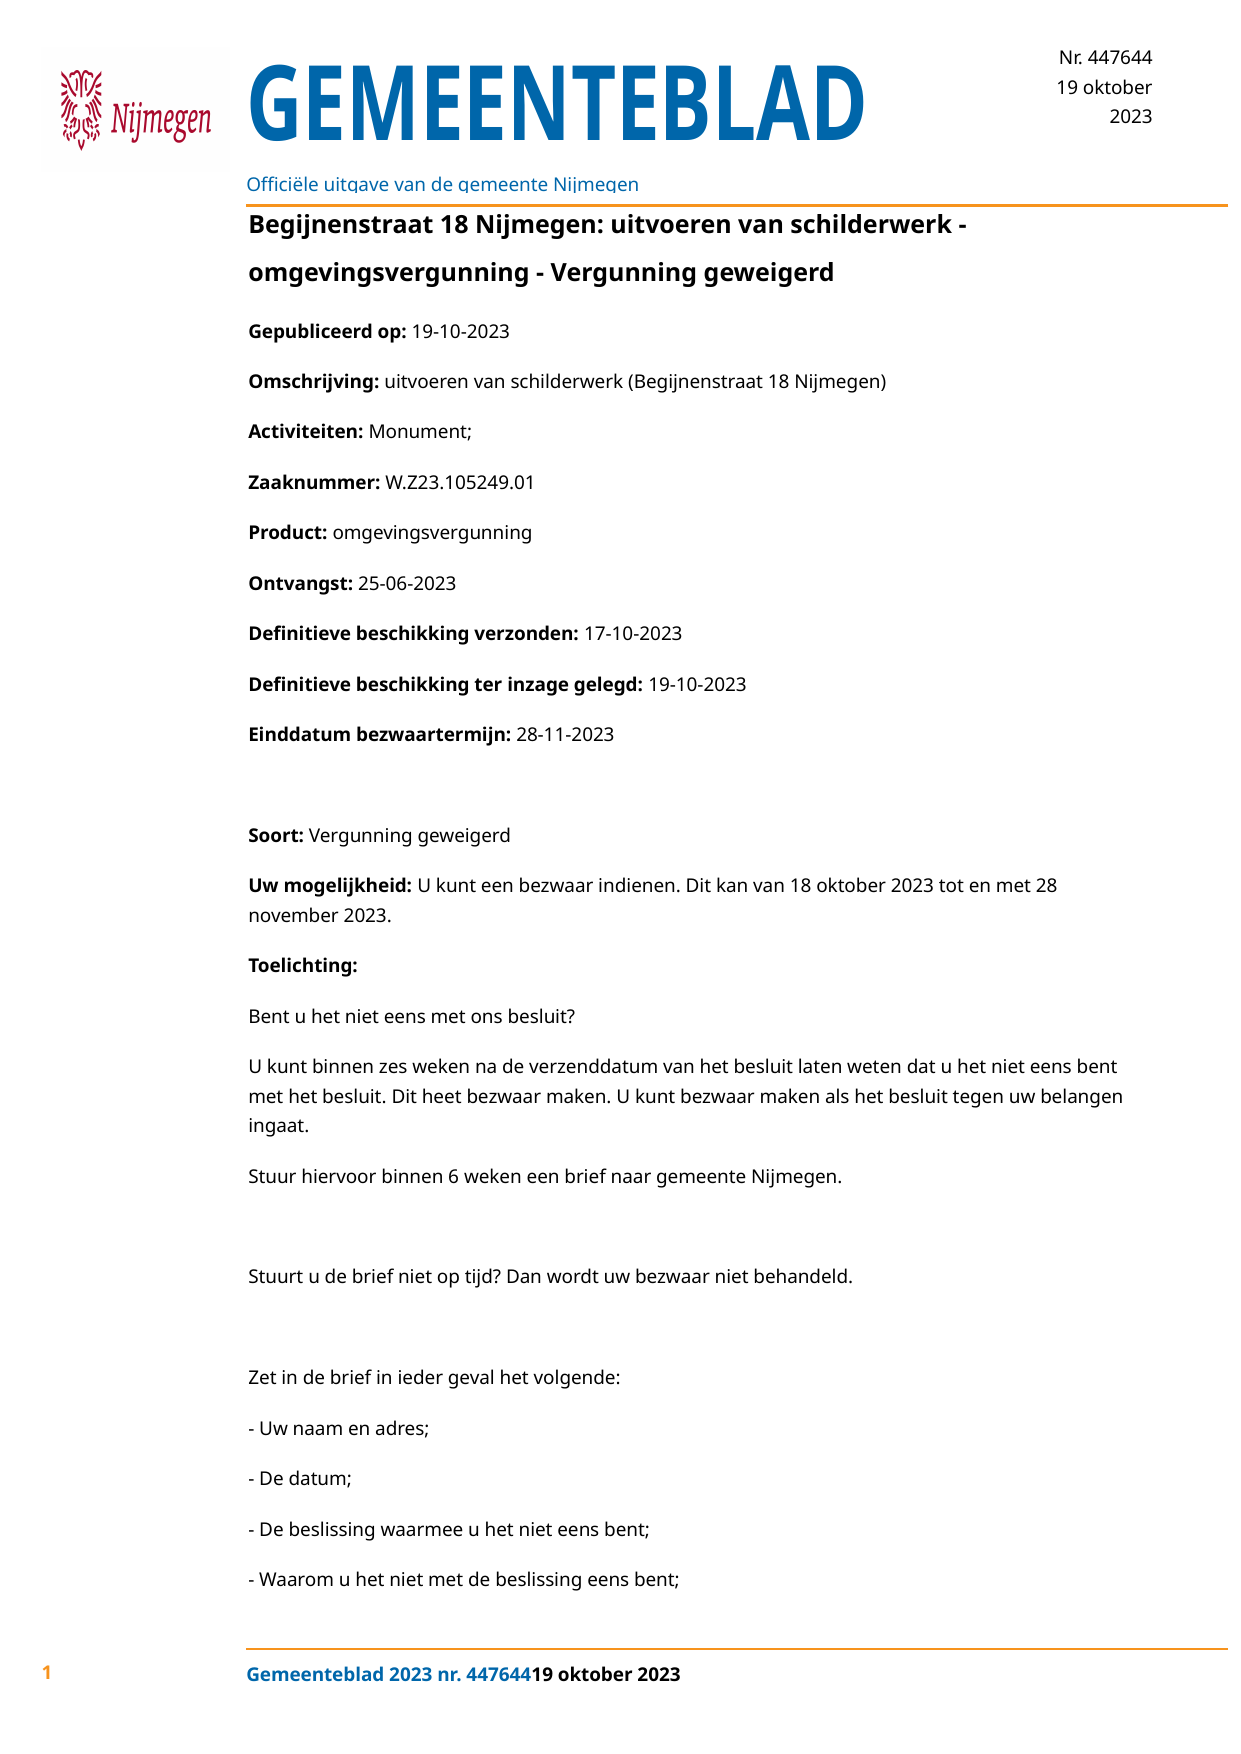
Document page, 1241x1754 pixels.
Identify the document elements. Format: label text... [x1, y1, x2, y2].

text Activiteiten: Monument; [248, 419, 1152, 444]
text Uw mogelijkheid: U kunt een bezwaar indienen. Dit kan van 18 oktober 2023 tot en met 28 november 2023. [248, 872, 1152, 928]
text Omschrijving: uitvoeren van schilderwerk (Begijnenstraat 18 Nijmegen) [248, 368, 1152, 394]
text Begijnenstraat 18 Nijmegen: uitvoeren van schilderwerk - omgevingsvergunning - Vergunning geweigerd [248, 207, 1152, 288]
text Definitieve beschikking verzonden: 17-10-2023 [248, 620, 1152, 646]
text Toelichting: [248, 952, 1152, 978]
text Einddatum bezwaartermijn: 28-11-2023 [248, 721, 1152, 747]
text Gepubliceerd op: 19-10-2023 [248, 318, 1152, 344]
text Product: omgevingsvergunning [248, 519, 1152, 545]
text - De beslissing waarmee u het niet eens bent; [248, 1516, 1152, 1542]
text - Uw naam en adres; [248, 1415, 1152, 1441]
text - De datum; [248, 1465, 1152, 1491]
text Zaaknummer: W.Z23.105249.01 [248, 469, 1152, 495]
text Bent u het niet eens met ons besluit? [248, 1003, 1152, 1029]
text Stuur hiervoor binnen 6 weken een brief naar gemeente Nijmegen. [248, 1163, 1152, 1189]
text U kunt binnen zes weken na de verzenddatum van het besluit laten weten dat u het niet eens bent met het besluit. Dit heet bezwaar maken. U kunt bezwaar maken als het besluit tegen uw belangen ingaat. [248, 1053, 1152, 1138]
text Definitieve beschikking ter inzage gelegd: 19-10-2023 [248, 671, 1152, 697]
text - Waarom u het niet met de beslissing eens bent; [248, 1566, 1152, 1592]
text Stuurt u de brief niet op tijd? Dan wordt uw bezwaar niet behandeld. [248, 1264, 1152, 1289]
picture [41, 47, 231, 172]
text Zet in de brief in ieder geval het volgende: [248, 1364, 1152, 1390]
text Ontvangst: 25-06-2023 [248, 570, 1152, 596]
text Soort: Vergunning geweigerd [248, 822, 1152, 848]
